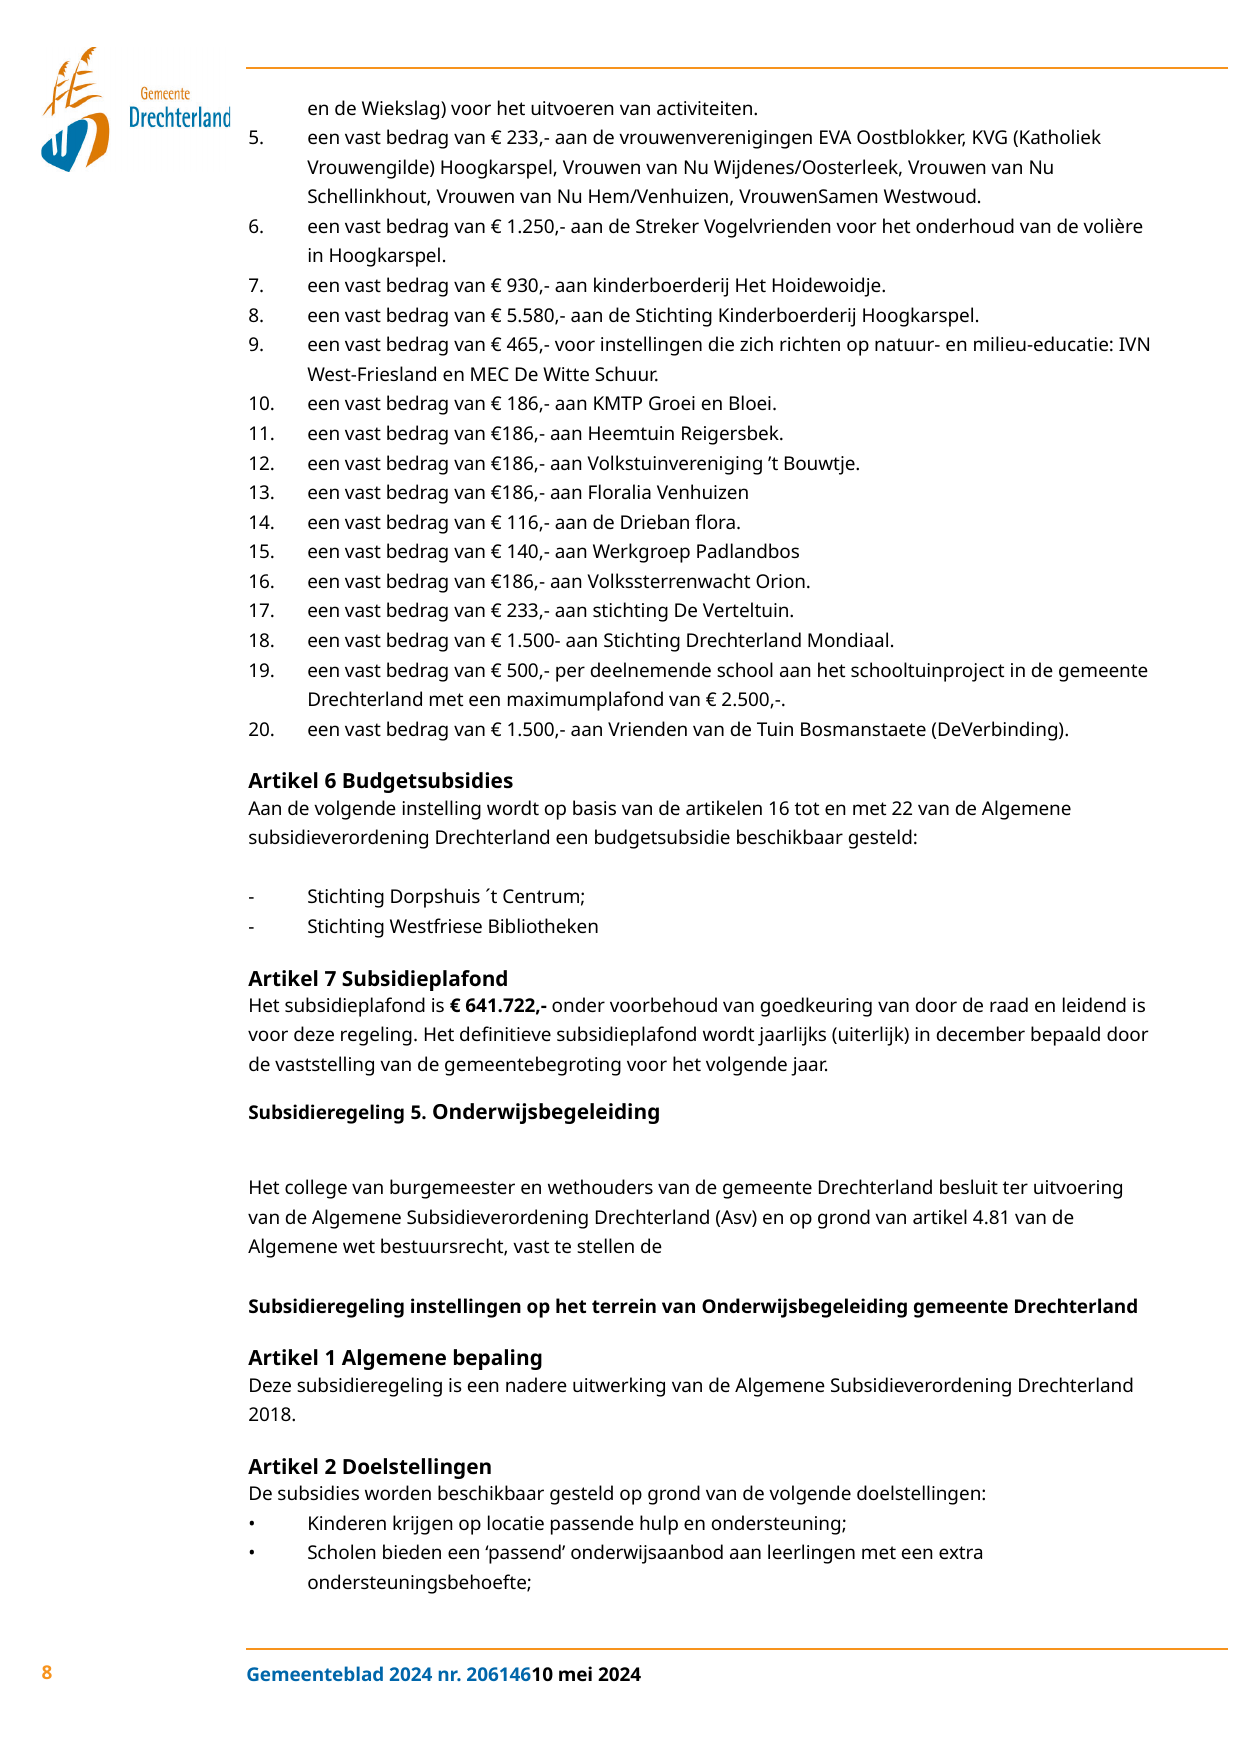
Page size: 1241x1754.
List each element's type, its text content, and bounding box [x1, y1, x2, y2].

list Stichting Dorpshuis ´t Centrum; [248, 884, 1152, 909]
text Subsidieregeling 5. Onderwijsbegeleiding [248, 1097, 1152, 1125]
picture [41, 158, 64, 172]
list een vast bedrag van € 233,- aan de vrouwenverenigingen EVA Oostblokker, KVG (Katholiek Vrouwengilde) Hoogkarspel, Vrouwen van Nu Wijdenes/Oosterleek, Vrouwen van Nu Schellinkhout, Vrouwen van Nu Hem/Venhuizen, VrouwenSamen Westwoud. [248, 124, 1152, 209]
picture [41, 47, 231, 172]
text Artikel 7 Subsidieplafond [248, 964, 1152, 992]
text Subsidieregeling instellingen op het terrein van Onderwijsbegeleiding gemeente Drechterland [248, 1293, 1152, 1319]
list een vast bedrag van € 5.580,- aan de Stichting Kinderboerderij Hoogkarspel. [248, 302, 1152, 328]
list een vast bedrag van €186,- aan Volkssterrenwacht Orion. [248, 568, 1152, 594]
text Artikel 1 Algemene bepaling [248, 1343, 1152, 1372]
list Kinderen krijgen op locatie passende hulp en ondersteuning; [248, 1510, 1152, 1536]
list een vast bedrag van €186,- aan Floralia Venhuizen [248, 479, 1152, 505]
list een vast bedrag van €186,- aan Heemtuin Reigersbek. [248, 420, 1152, 446]
list een vast bedrag van € 1.250,- aan de Streker Vogelvrienden voor het onderhoud van de volière in Hoogkarspel. [248, 213, 1152, 268]
list Stichting Westfriese Bibliotheken [248, 913, 1152, 939]
text Het college van burgemeester en wethouders van de gemeente Drechterland besluit ter uitvoering van de Algemene Subsidieverordening Drechterland (Asv) en op grond van artikel 4.81 van de Algemene wet bestuursrecht, vast te stellen de [248, 1174, 1152, 1259]
text Deze subsidieregeling is een nadere uitwerking van de Algemene Subsidieverordening Drechterland 2018. [248, 1372, 1152, 1427]
list en de Wiekslag) voor het uitvoeren van activiteiten. [248, 95, 1152, 121]
list een vast bedrag van € 1.500- aan Stichting Drechterland Mondiaal. [248, 627, 1152, 653]
text Aan de volgende instelling wordt op basis van de artikelen 16 tot en met 22 van de Algemene subsidieverordening Drechterland een budgetsubsidie beschikbaar gesteld: [248, 795, 1152, 850]
list een vast bedrag van € 465,- voor instellingen die zich richten op natuur- en milieu-educatie: IVN West-Friesland en MEC De Witte Schuur. [248, 331, 1152, 387]
list een vast bedrag van € 233,- aan stichting De Verteltuin. [248, 598, 1152, 623]
text Artikel 2 Doelstellingen [248, 1452, 1152, 1480]
list een vast bedrag van € 186,- aan KMTP Groei en Bloei. [248, 391, 1152, 416]
text Het subsidieplafond is € 641.722,- onder voorbehoud van goedkeuring van door de raad en leidend is voor deze regeling. Het definitieve subsidieplafond wordt jaarlijks (uiterlijk) in december bepaald door de vaststelling van de gemeentebegroting voor het volgende jaar. [248, 992, 1152, 1077]
list een vast bedrag van € 930,- aan kinderboerderij Het Hoidewoidje. [248, 272, 1152, 298]
text De subsidies worden beschikbaar gesteld op grond van de volgende doelstellingen: [248, 1480, 1152, 1506]
list Scholen bieden een ‘passend’ onderwijsaanbod aan leerlingen met een extra ondersteuningsbehoefte; [248, 1539, 1152, 1595]
list een vast bedrag van € 1.500,- aan Vrienden van de Tuin Bosmanstaete (DeVerbinding). [248, 716, 1152, 742]
list een vast bedrag van € 500,- per deelnemende school aan het schooltuinproject in de gemeente Drechterland met een maximumplafond van € 2.500,-. [248, 657, 1152, 712]
list een vast bedrag van € 116,- aan de Drieban flora. [248, 509, 1152, 535]
list een vast bedrag van €186,- aan Volkstuinvereniging ’t Bouwtje. [248, 450, 1152, 476]
picture [226, 115, 231, 124]
text Artikel 6 Budgetsubsidies [248, 766, 1152, 795]
list een vast bedrag van € 140,- aan Werkgroep Padlandbos [248, 538, 1152, 564]
